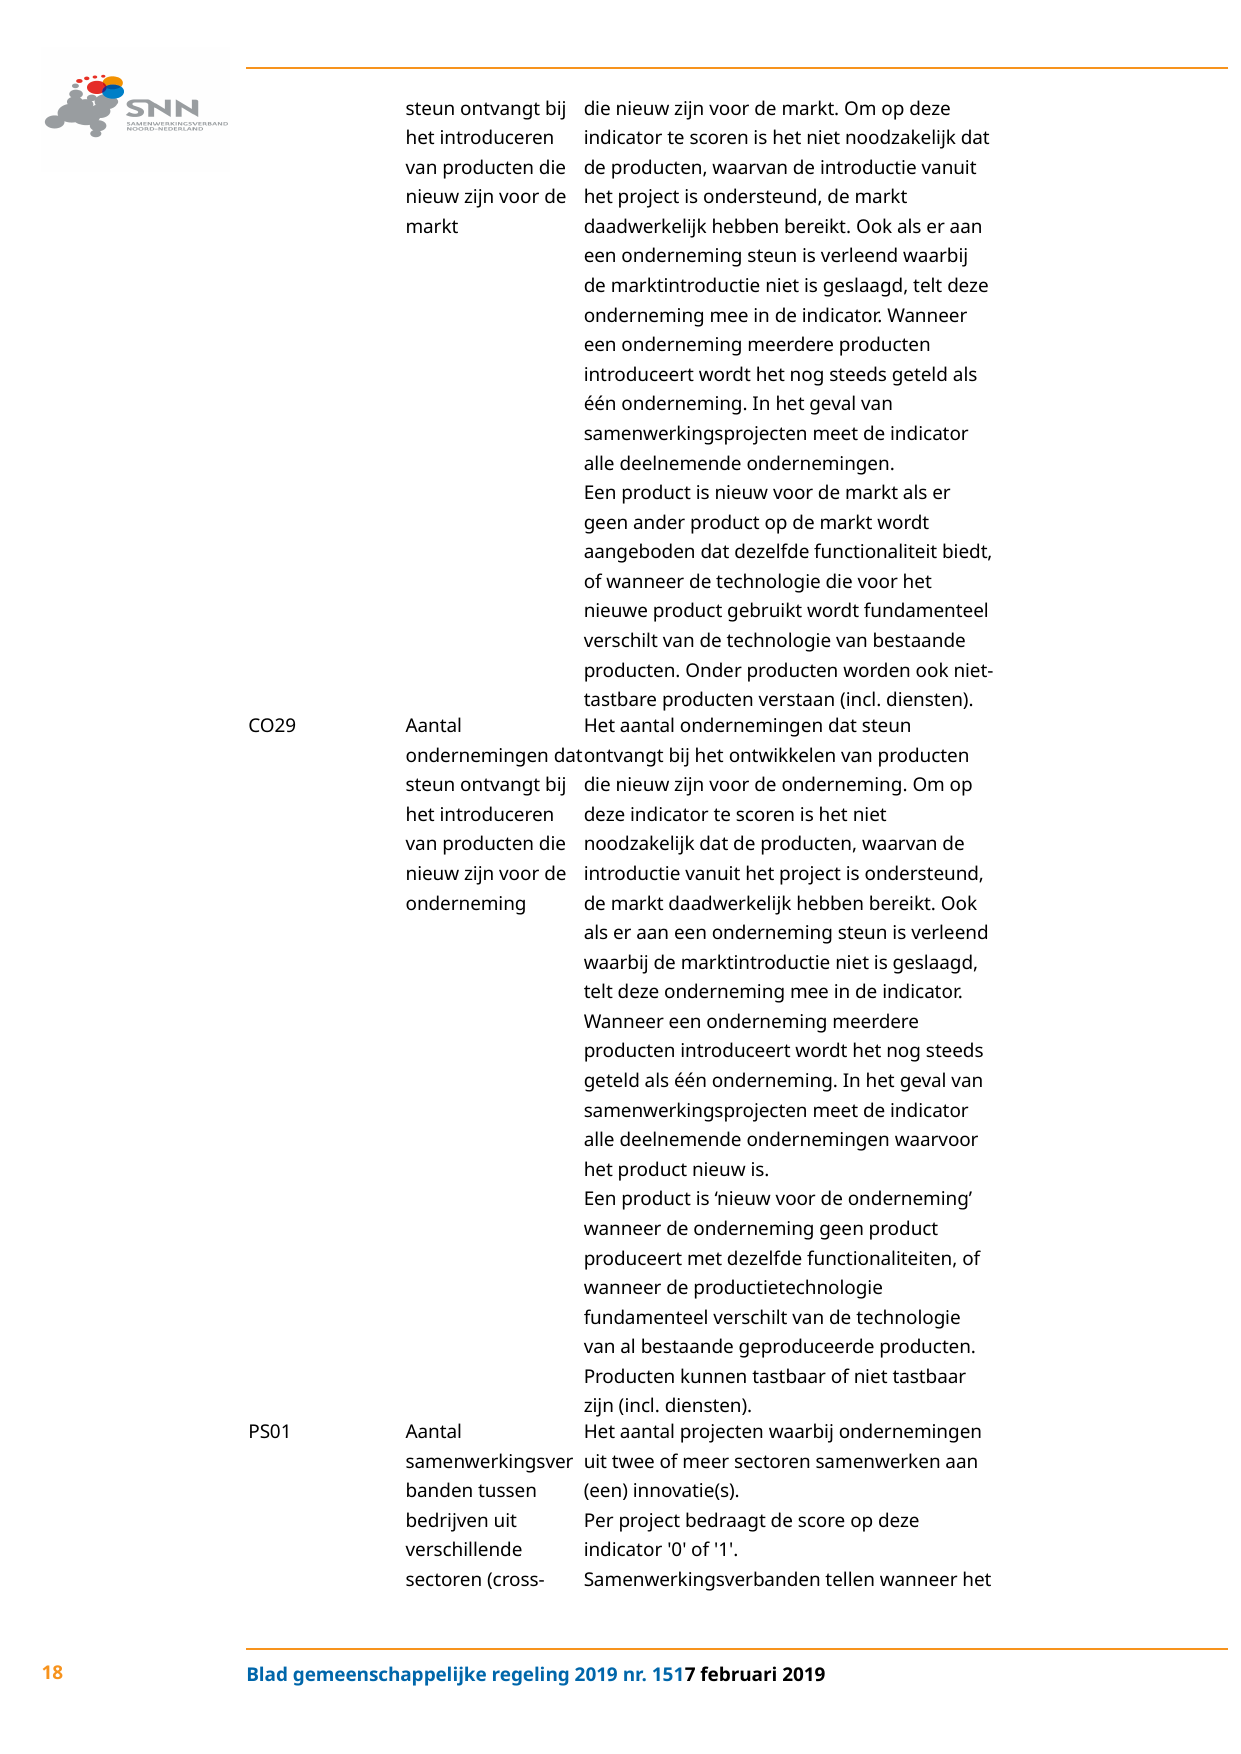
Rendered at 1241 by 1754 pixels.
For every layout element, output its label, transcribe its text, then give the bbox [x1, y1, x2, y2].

table_cell steun ontvangt bij het introduceren van producten die nieuw zijn voor de markt [405, 95, 583, 712]
table_cell die nieuw zijn voor de markt. Om op deze indicator te scoren is het niet noodzakelijk dat de producten, waarvan de introductie vanuit het project is ondersteund, de markt daadwerkelijk hebben bereikt. Ook als er aan een onderneming steun is verleend waarbij de marktintroductie niet is geslaagd, telt deze onderneming mee in de indicator. Wanneer een onderneming meerdere producten introduceert wordt het nog steeds geteld als één onderneming. In het geval van samenwerkingsprojecten meet de indicator alle deelnemende ondernemingen. Een product is nieuw voor de markt als er geen ander product op de markt wordt aangeboden dat dezelfde functionaliteit biedt, of wanneer de technologie die voor het nieuwe product gebruikt wordt fundamenteel verschilt van de technologie van bestaande producten. Onder producten worden ook niet-tastbare producten verstaan (incl. diensten). [584, 95, 994, 712]
table_cell PS01 [248, 1418, 405, 1592]
picture [41, 47, 231, 172]
table_cell Aantal ondernemingen dat steun ontvangt bij het introduceren van producten die nieuw zijn voor de onderneming [405, 712, 583, 1418]
table_cell Het aantal ondernemingen dat steun ontvangt bij het ontwikkelen van producten die nieuw zijn voor de onderneming. Om op deze indicator te scoren is het niet noodzakelijk dat de producten, waarvan de introductie vanuit het project is ondersteund, de markt daadwerkelijk hebben bereikt. Ook als er aan een onderneming steun is verleend waarbij de marktintroductie niet is geslaagd, telt deze onderneming mee in de indicator. Wanneer een onderneming meerdere producten introduceert wordt het nog steeds geteld als één onderneming. In het geval van samenwerkingsprojecten meet de indicator alle deelnemende ondernemingen waarvoor het product nieuw is. Een product is ‘nieuw voor de onderneming’ wanneer de onderneming geen product produceert met dezelfde functionaliteiten, of wanneer de productietechnologie fundamenteel verschilt van de technologie van al bestaande geproduceerde producten. Producten kunnen tastbaar of niet tastbaar zijn (incl. diensten). [584, 712, 994, 1418]
table_cell [248, 95, 405, 712]
table_cell CO29 [248, 712, 405, 1418]
table_cell [994, 1418, 1152, 1592]
table_cell Het aantal projecten waarbij ondernemingen uit twee of meer sectoren samenwerken aan (een) innovatie(s). Per project bedraagt de score op deze indicator '0' of '1'. Samenwerkingsverbanden tellen wanneer het [584, 1418, 994, 1592]
table_cell [994, 712, 1152, 1418]
table_cell [994, 95, 1152, 712]
table_cell Aantal samenwerkingsverbanden tussen bedrijven uit verschillende sectoren (cross- [405, 1418, 583, 1592]
